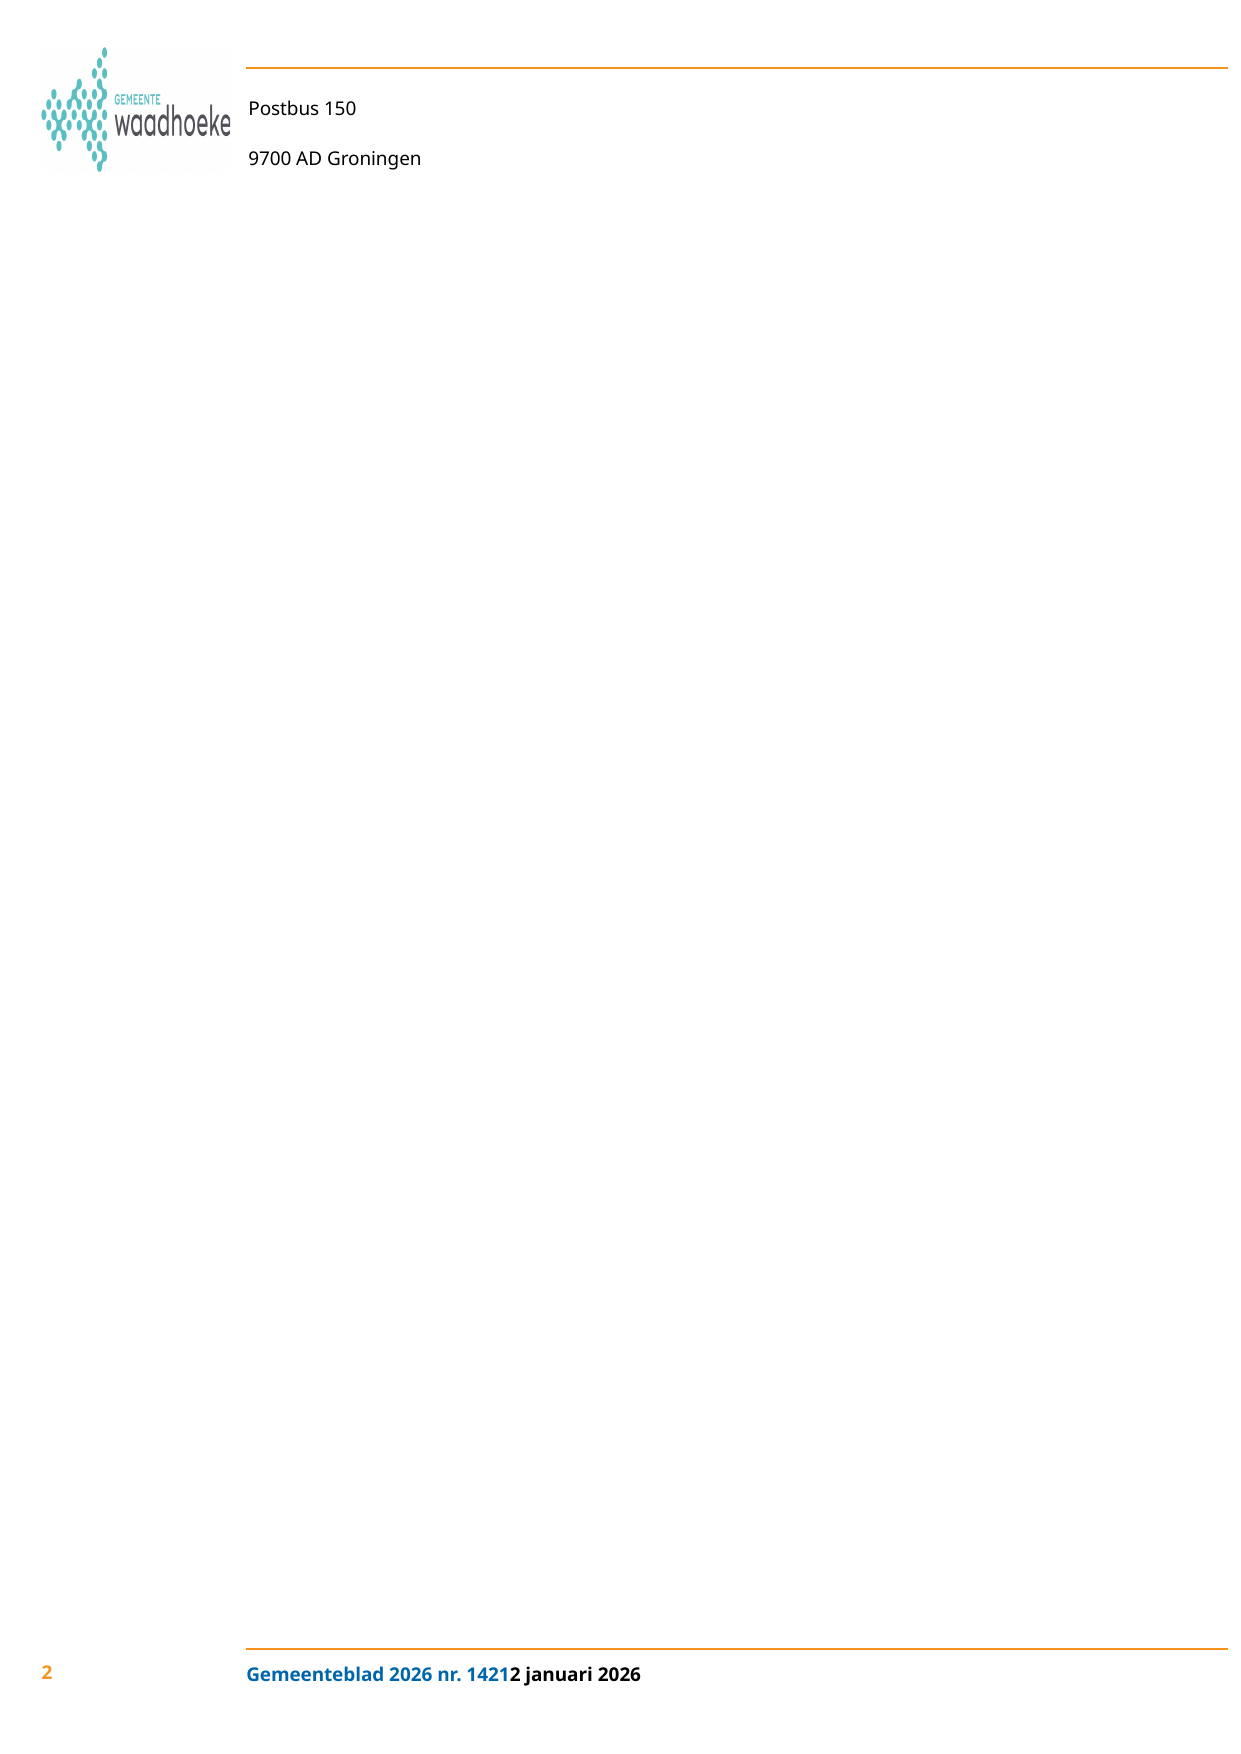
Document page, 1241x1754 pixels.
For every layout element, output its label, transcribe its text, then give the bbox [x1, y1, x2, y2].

picture [41, 47, 231, 172]
text 9700 AD Groningen [248, 145, 1152, 171]
text Postbus 150 [248, 95, 1152, 121]
